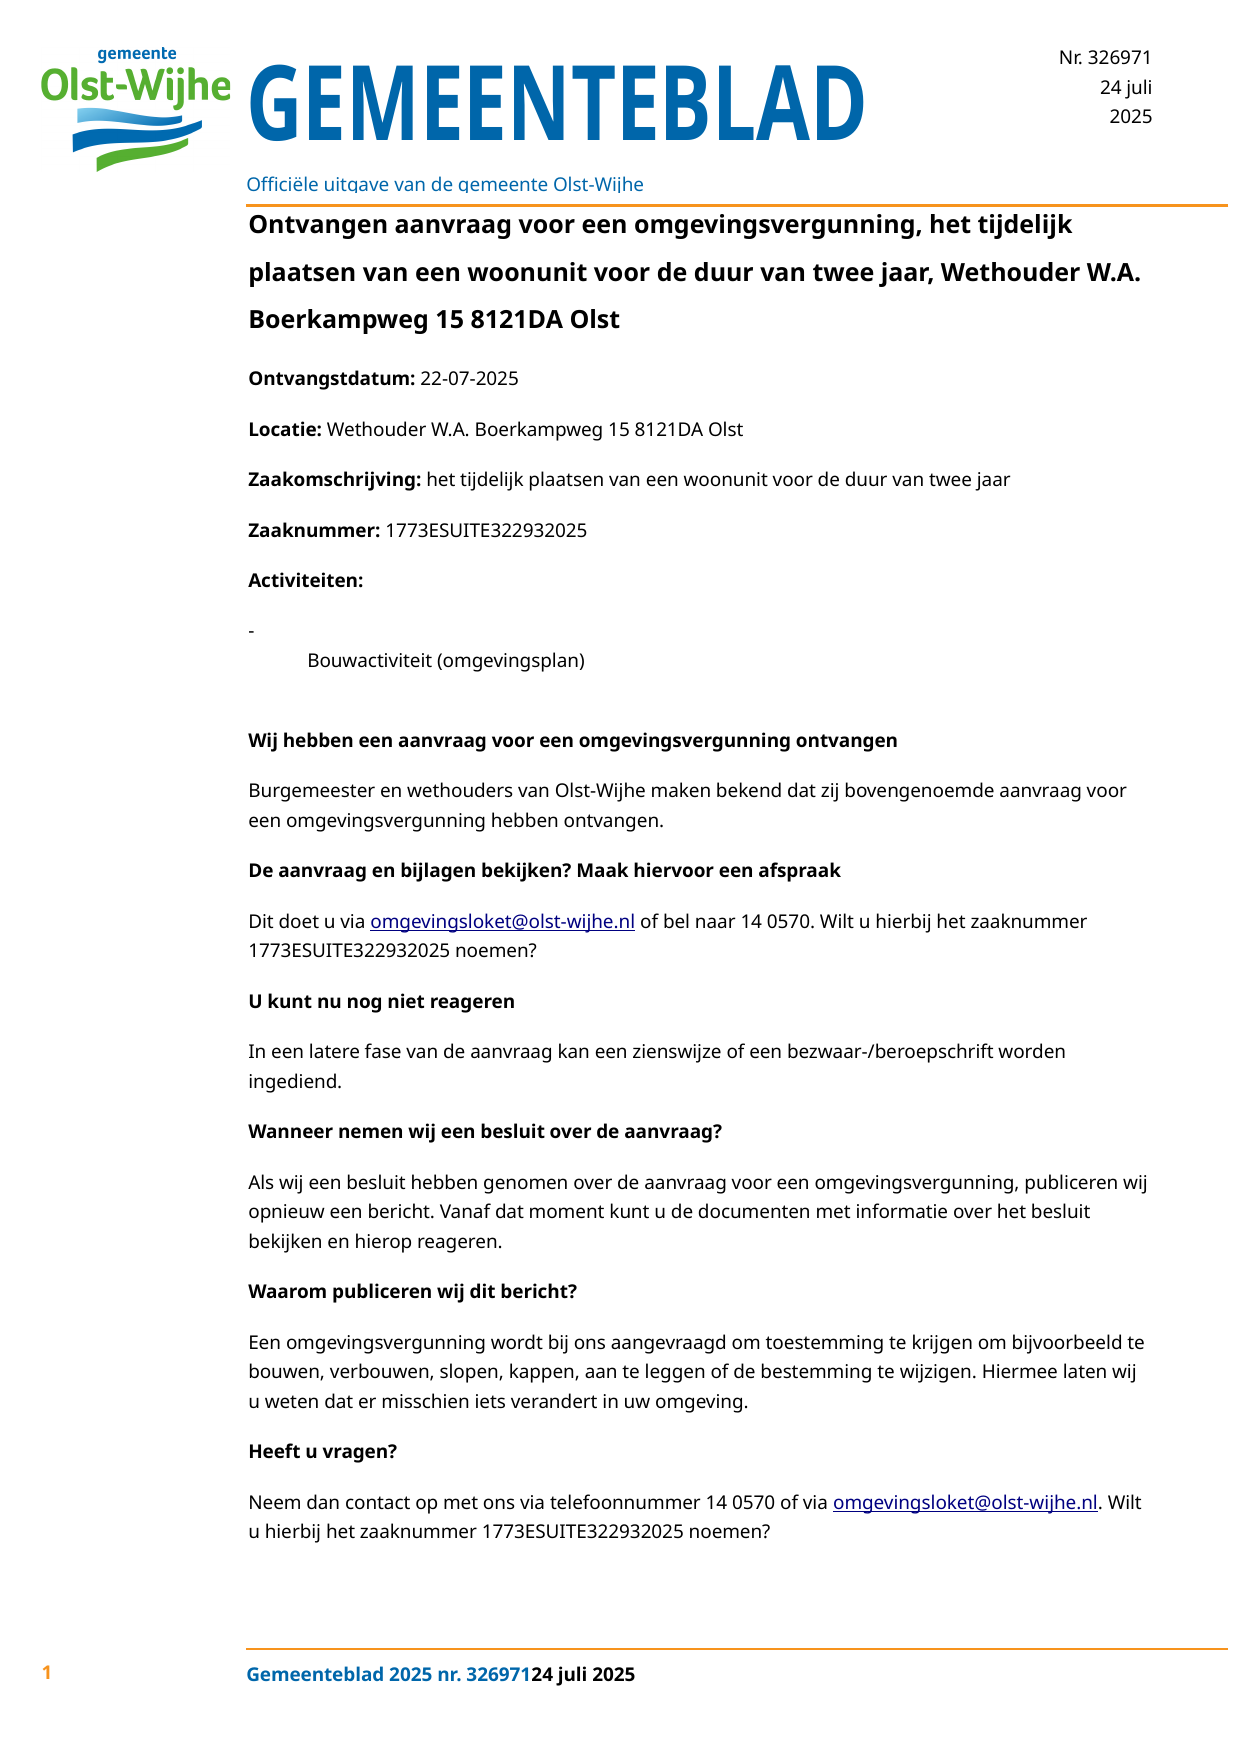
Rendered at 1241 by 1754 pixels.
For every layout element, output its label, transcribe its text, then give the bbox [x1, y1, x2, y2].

list Bouwactiviteit (omgevingsplan) [248, 647, 1152, 673]
text Ontvangstdatum: 22-07-2025 [248, 366, 1152, 391]
text Een omgevingsvergunning wordt bij ons aangevraagd om toestemming te krijgen om bijvoorbeeld te bouwen, verbouwen, slopen, kappen, aan te leggen of de bestemming te wijzigen. Hiermee laten wij u weten dat er misschien iets verandert in uw omgeving. [248, 1329, 1152, 1414]
text Locatie: Wethouder W.A. Boerkampweg 15 8121DA Olst [248, 416, 1152, 442]
text De aanvraag en bijlagen bekijken? Maak hiervoor een afspraak [248, 858, 1152, 883]
text Activiteiten: [248, 567, 1152, 593]
text Zaakomschrijving: het tijdelijk plaatsen van een woonunit voor de duur van twee jaar [248, 466, 1152, 492]
text Wij hebben een aanvraag voor een omgevingsvergunning ontvangen [248, 727, 1152, 753]
text Wanneer nemen wij een besluit over de aanvraag? [248, 1118, 1152, 1144]
text Heeft u vragen? [248, 1438, 1152, 1464]
text Neem dan contact op met ons via telefoonnummer 14 0570 of via omgevingsloket@olst-wijhe.nl. Wilt u hierbij het zaaknummer 1773ESUITE322932025 noemen? [248, 1489, 1152, 1544]
text Dit doet u via omgevingsloket@olst-wijhe.nl of bel naar 14 0570. Wilt u hierbij het zaaknummer 1773ESUITE322932025 noemen? [248, 908, 1152, 963]
text Burgemeester en wethouders van Olst-Wijhe maken bekend dat zij bovengenoemde aanvraag voor een omgevingsvergunning hebben ontvangen. [248, 778, 1152, 833]
picture [41, 47, 231, 172]
text U kunt nu nog niet reageren [248, 988, 1152, 1014]
text Als wij een besluit hebben genomen over de aanvraag voor een omgevingsvergunning, publiceren wij opnieuw een bericht. Vanaf dat moment kunt u de documenten met informatie over het besluit bekijken en hierop reageren. [248, 1169, 1152, 1254]
text In een latere fase van de aanvraag kan een zienswijze of een bezwaar-/beroepschrift worden ingediend. [248, 1038, 1152, 1094]
text Zaaknummer: 1773ESUITE322932025 [248, 517, 1152, 542]
text Ontvangen aanvraag voor een omgevingsvergunning, het tijdelijk plaatsen van een woonunit voor de duur van twee jaar, Wethouder W.A. Boerkampweg 15 8121DA Olst [248, 207, 1152, 336]
text Waarom publiceren wij dit bericht? [248, 1278, 1152, 1304]
